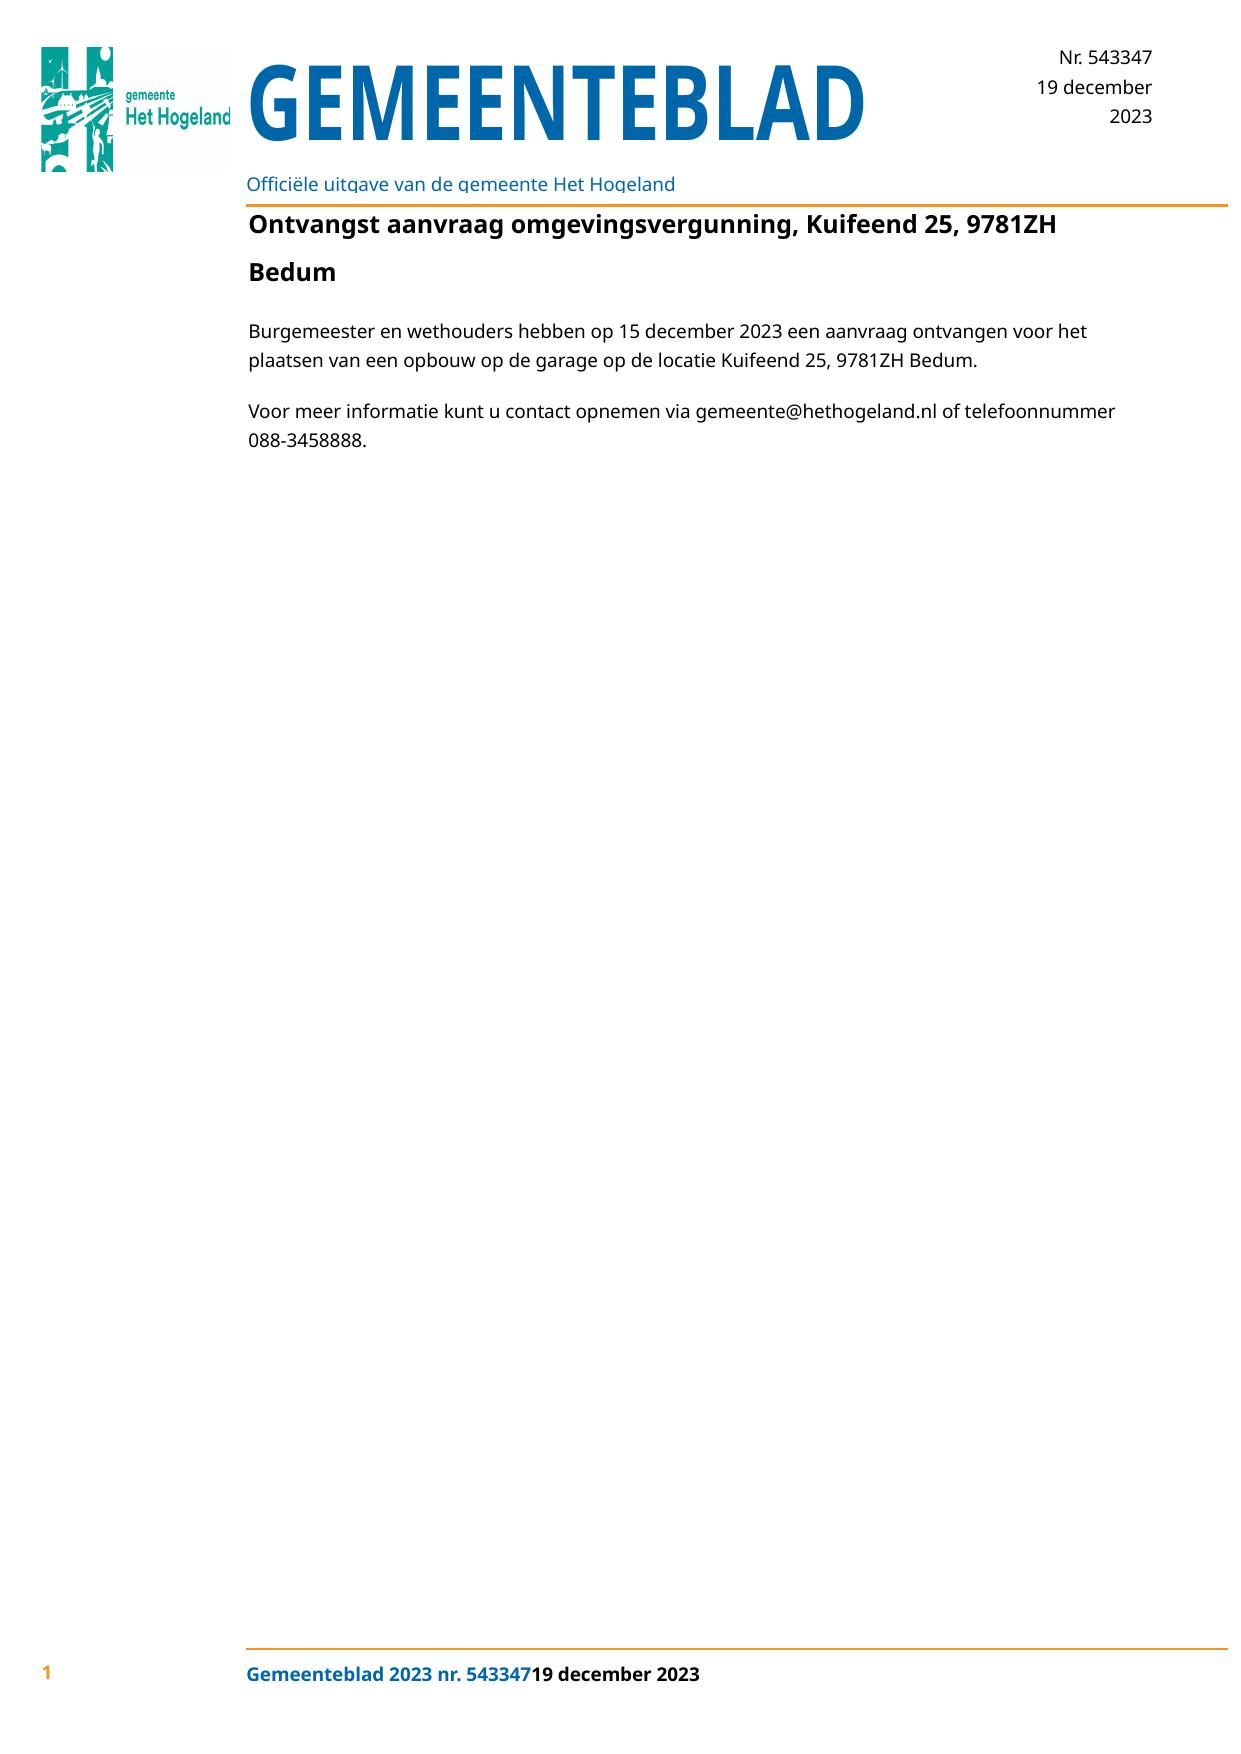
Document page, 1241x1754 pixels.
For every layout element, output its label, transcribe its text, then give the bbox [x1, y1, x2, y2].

picture [41, 47, 231, 172]
text Burgemeester en wethouders hebben op 15 december 2023 een aanvraag ontvangen voor het plaatsen van een opbouw op de garage op de locatie Kuifeend 25, 9781ZH Bedum. [248, 318, 1152, 373]
text Voor meer informatie kunt u contact opnemen via gemeente@hethogeland.nl of telefoonnummer 088-3458888. [248, 398, 1152, 453]
text Ontvangst aanvraag omgevingsvergunning, Kuifeend 25, 9781ZH Bedum [248, 207, 1152, 288]
